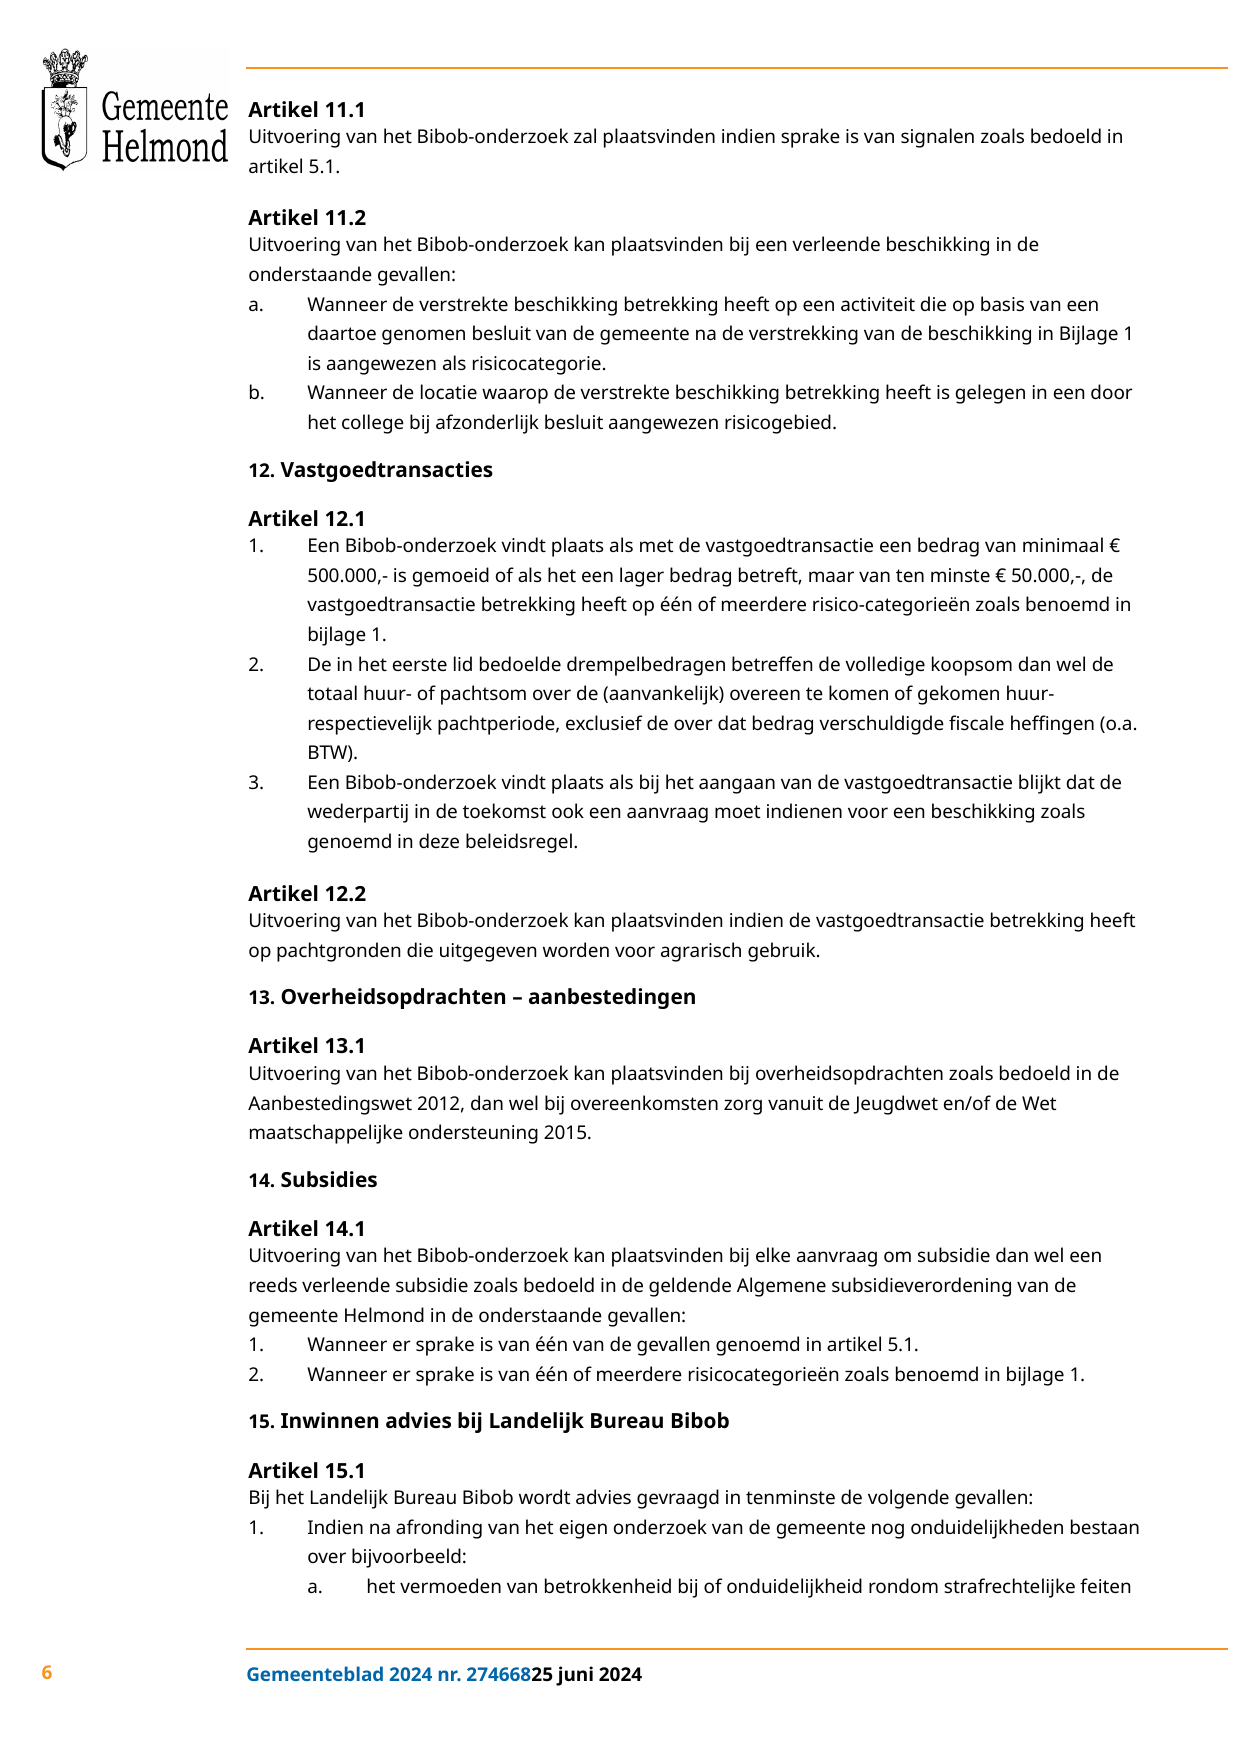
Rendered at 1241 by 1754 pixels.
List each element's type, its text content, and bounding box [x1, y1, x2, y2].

text Artikel 12.1 [248, 504, 1152, 532]
text Uitvoering van het Bibob-onderzoek zal plaatsvinden indien sprake is van signalen zoals bedoeld in artikel 5.1. [248, 123, 1152, 178]
picture [41, 47, 231, 172]
text Uitvoering van het Bibob-onderzoek kan plaatsvinden indien de vastgoedtransactie betrekking heeft op pachtgronden die uitgegeven worden voor agrarisch gebruik. [248, 907, 1152, 962]
text 14. Subsidies [248, 1165, 1152, 1193]
text Uitvoering van het Bibob-onderzoek kan plaatsvinden bij een verleende beschikking in de onderstaande gevallen: [248, 232, 1152, 287]
text Uitvoering van het Bibob-onderzoek kan plaatsvinden bij elke aanvraag om subsidie dan wel een reeds verleende subsidie zoals bedoeld in de geldende Algemene subsidieverordening van de gemeente Helmond in de onderstaande gevallen: [248, 1243, 1152, 1327]
text Artikel 11.2 [248, 203, 1152, 232]
text Artikel 14.1 [248, 1214, 1152, 1243]
text Artikel 12.2 [248, 879, 1152, 907]
list Wanneer er sprake is van één van de gevallen genoemd in artikel 5.1. [248, 1331, 1152, 1357]
list Indien na afronding van het eigen onderzoek van de gemeente nog onduidelijkheden bestaan over bijvoorbeeld: [248, 1514, 1152, 1569]
text 12. Vastgoedtransacties [248, 455, 1152, 483]
list Wanneer de locatie waarop de verstrekte beschikking betrekking heeft is gelegen in een door het college bij afzonderlijk besluit aangewezen risicogebied. [248, 379, 1152, 435]
text Artikel 15.1 [248, 1456, 1152, 1484]
list het vermoeden van betrokkenheid bij of onduidelijkheid rondom strafrechtelijke feiten [307, 1573, 1152, 1599]
list Een Bibob-onderzoek vindt plaats als bij het aangaan van de vastgoedtransactie blijkt dat de wederpartij in de toekomst ook een aanvraag moet indienen voor een beschikking zoals genoemd in deze beleidsregel. [248, 769, 1152, 854]
text Uitvoering van het Bibob-onderzoek kan plaatsvinden bij overheidsopdrachten zoals bedoeld in de Aanbestedingswet 2012, dan wel bij overeenkomsten zorg vanuit de Jeugdwet en/of de Wet maatschappelijke ondersteuning 2015. [248, 1060, 1152, 1145]
list Een Bibob-onderzoek vindt plaats als met de vastgoedtransactie een bedrag van minimaal € 500.000,- is gemoeid of als het een lager bedrag betreft, maar van ten minste € 50.000,-, de vastgoedtransactie betrekking heeft op één of meerdere risico-categorieën zoals benoemd in bijlage 1. [248, 532, 1152, 647]
text Artikel 11.1 [248, 95, 1152, 123]
list De in het eerste lid bedoelde drempelbedragen betreffen de volledige koopsom dan wel de totaal huur- of pachtsom over de (aanvankelijk) overeen te komen of gekomen huur- respectievelijk pachtperiode, exclusief de over dat bedrag verschuldigde fiscale heffingen (o.a. BTW). [248, 651, 1152, 765]
text Artikel 13.1 [248, 1032, 1152, 1060]
list Wanneer de verstrekte beschikking betrekking heeft op een activiteit die op basis van een daartoe genomen besluit van de gemeente na de verstrekking van de beschikking in Bijlage 1 is aangewezen als risicocategorie. [248, 291, 1152, 376]
text Bij het Landelijk Bureau Bibob wordt advies gevraagd in tenminste de volgende gevallen: [248, 1484, 1152, 1510]
list Wanneer er sprake is van één of meerdere risicocategorieën zoals benoemd in bijlage 1. [248, 1361, 1152, 1387]
text 15. Inwinnen advies bij Landelijk Bureau Bibob [248, 1407, 1152, 1435]
text 13. Overheidsopdrachten – aanbestedingen [248, 982, 1152, 1011]
